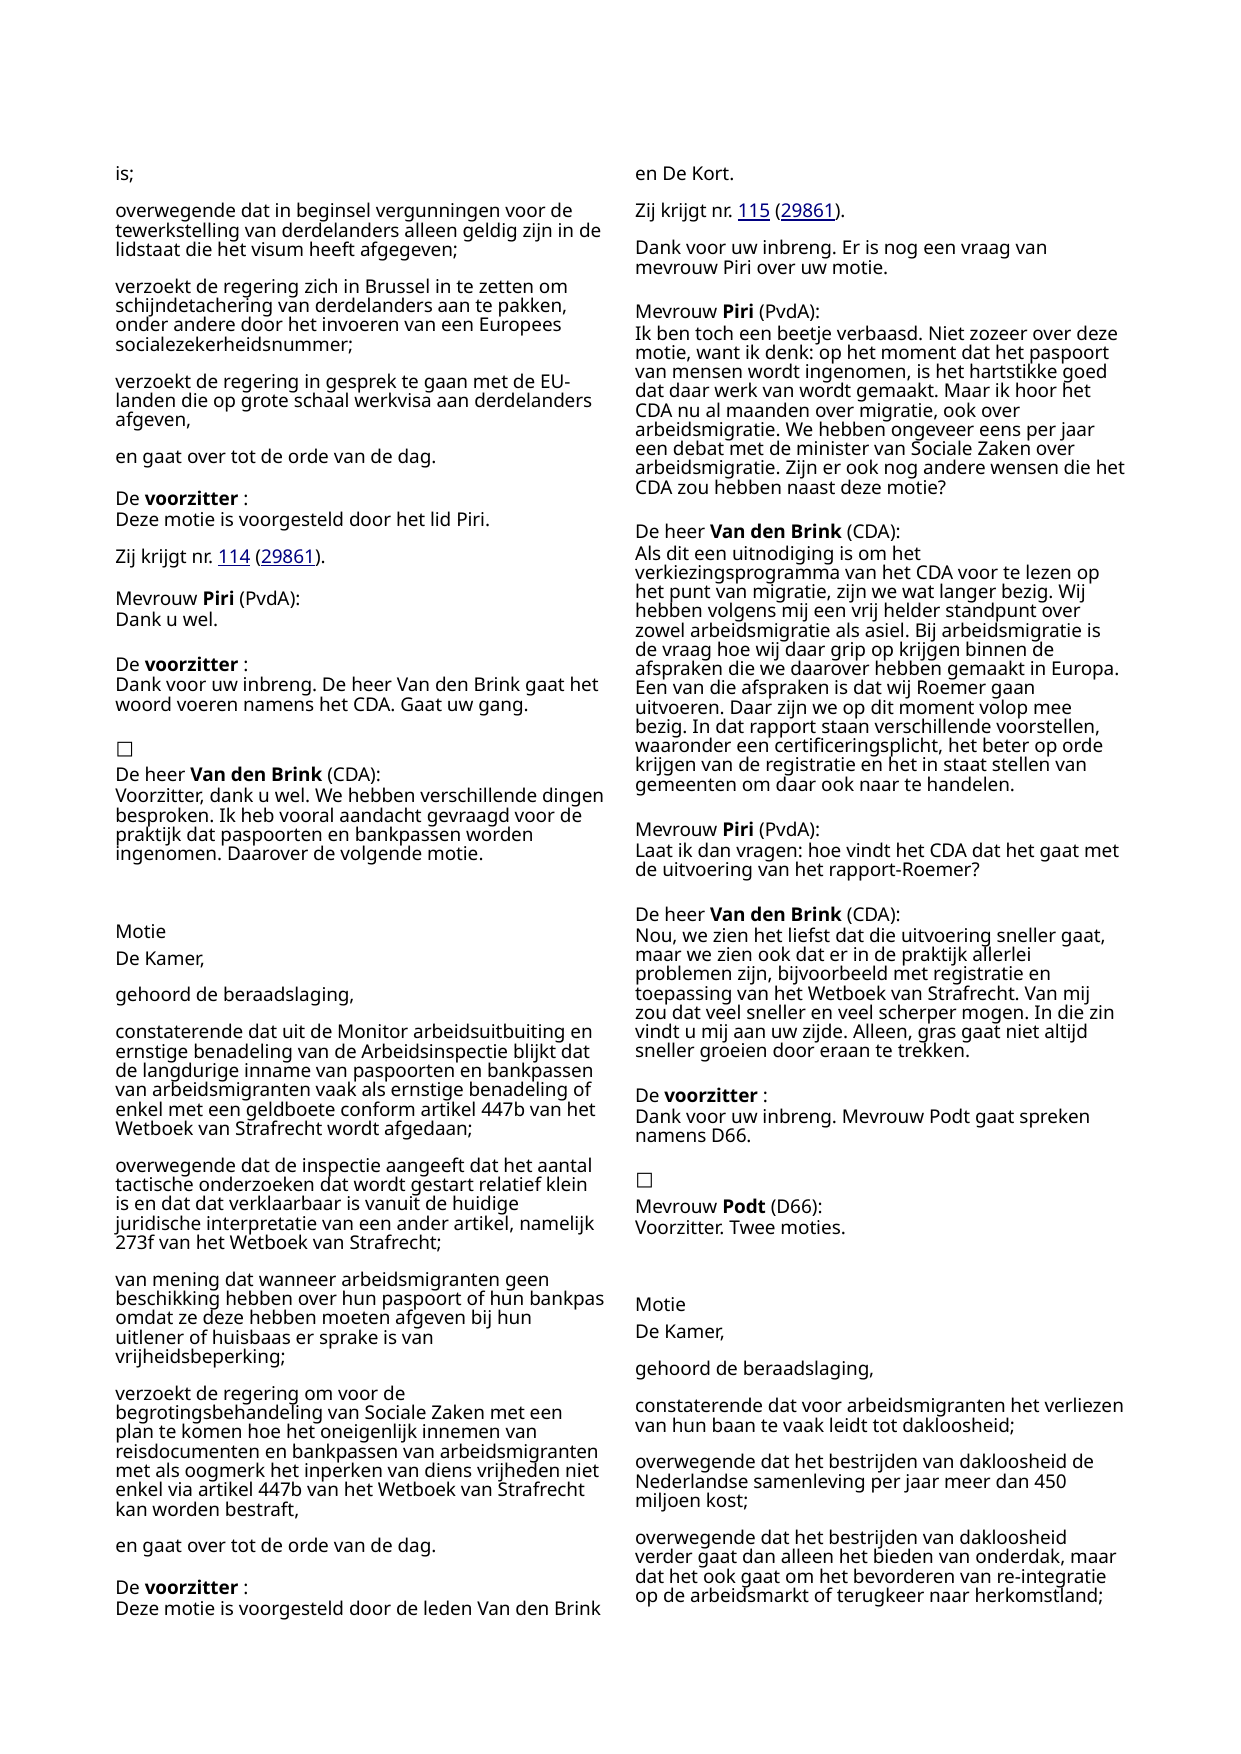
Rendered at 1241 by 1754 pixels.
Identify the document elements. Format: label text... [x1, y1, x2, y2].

text gehoord de beraadslaging, [115, 986, 605, 1006]
text verzoekt de regering in gesprek te gaan met de EU-landen die op grote schaal werkvisa aan derdelanders afgeven, [115, 373, 605, 430]
text Motie [635, 1292, 1125, 1317]
text en gaat over tot de orde van de dag. [115, 448, 605, 467]
text ⬜ [115, 736, 605, 762]
text Als dit een uitnodiging is om het verkiezingsprogramma van het CDA voor te lezen op het punt van migratie, zijn we wat langer bezig. Wij hebben volgens mij een vrij helder standpunt over zowel arbeidsmigratie als asiel. Bij arbeidsmigratie is de vraag hoe wij daar grip op krijgen binnen de afspraken die we daarover hebben gemaakt in Europa. Een van die afspraken is dat wij Roemer gaan uitvoeren. Daar zijn we op dit moment volop mee bezig. In dat rapport staan verschillende voorstellen, waaronder een certificeringsplicht, het beter op orde krijgen van de registratie en het in staat stellen van gemeenten om daar ook naar te handelen. [635, 544, 1125, 795]
text Zij krijgt nr. 114 (29861). [115, 548, 605, 567]
text De voorzitter : [115, 651, 605, 676]
text overwegende dat het bestrijden van dakloosheid de Nederlandse samenleving per jaar meer dan 450 miljoen kost; [635, 1453, 1125, 1511]
text De heer Van den Brink (CDA): [635, 519, 1125, 544]
text Deze motie is voorgesteld door de leden Van den Brink [115, 1600, 605, 1619]
text constaterende dat uit de Monitor arbeidsuitbuiting en ernstige benadeling van de Arbeidsinspectie blijkt dat de langdurige inname van paspoorten en bankpassen van arbeidsmigranten vaak als ernstige benadeling of enkel met een geldboete conform artikel 447b van het Wetboek van Strafrecht wordt afgedaan; [115, 1023, 605, 1139]
text Zij krijgt nr. 115 (29861). [635, 202, 1125, 222]
text Dank voor uw inbreng. De heer Van den Brink gaat het woord voeren namens het CDA. Gaat uw gang. [115, 676, 605, 715]
text van mening dat wanneer arbeidsmigranten geen beschikking hebben over hun paspoort of hun bankpas omdat ze deze hebben moeten afgeven bij hun uitlener of huisbaas er sprake is van vrijheidsbeperking; [115, 1271, 605, 1367]
text Motie [115, 918, 605, 943]
text De Kamer, [115, 949, 605, 969]
text en gaat over tot de orde van de dag. [115, 1537, 605, 1557]
text overwegende dat de inspectie aangeeft dat het aantal tactische onderzoeken dat wordt gestart relatief klein is en dat dat verklaarbaar is vanuit de huidige juridische interpretatie van een ander artikel, namelijk 273f van het Wetboek van Strafrecht; [115, 1157, 605, 1253]
text Voorzitter. Twee moties. [635, 1219, 1125, 1238]
text Deze motie is voorgesteld door het lid Piri. [115, 511, 605, 530]
text Nou, we zien het liefst dat die uitvoering sneller gaat, maar we zien ook dat er in de praktijk allerlei problemen zijn, bijvoorbeeld met registratie en toepassing van het Wetboek van Strafrecht. Van mij zou dat veel sneller en veel scherper mogen. In die zin vindt u mij aan uw zijde. Alleen, gras gaat niet altijd sneller groeien door eraan te trekken. [635, 927, 1125, 1062]
text Mevrouw Piri (PvdA): [115, 585, 605, 611]
text De voorzitter : [115, 1574, 605, 1600]
text De voorzitter : [115, 485, 605, 511]
text Mevrouw Podt (D66): [635, 1193, 1125, 1219]
text Dank u wel. [115, 611, 605, 630]
text overwegende dat in beginsel vergunningen voor de tewerkstelling van derdelanders alleen geldig zijn in de lidstaat die het visum heeft afgegeven; [115, 202, 605, 260]
text De voorzitter : [635, 1082, 1125, 1108]
text De Kamer, [635, 1323, 1125, 1343]
text gehoord de beraadslaging, [635, 1360, 1125, 1379]
text ⬜ [635, 1167, 1125, 1193]
text Laat ik dan vragen: hoe vindt het CDA dat het gaat met de uitvoering van het rapport-Roemer? [635, 842, 1125, 880]
text en De Kort. [635, 165, 1125, 184]
text verzoekt de regering zich in Brussel in te zetten om schijndetachering van derdelanders aan te pakken, onder andere door het invoeren van een Europees socialezekerheidsnummer; [115, 278, 605, 355]
text Mevrouw Piri (PvdA): [635, 816, 1125, 842]
text Ik ben toch een beetje verbaasd. Niet zozeer over deze motie, want ik denk: op het moment dat het paspoort van mensen wordt ingenomen, is het hartstikke goed dat daar werk van wordt gemaakt. Maar ik hoor het CDA nu al maanden over migratie, ook over arbeidsmigratie. We hebben ongeveer eens per jaar een debat met de minister van Sociale Zaken over arbeidsmigratie. Zijn er ook nog andere wensen die het CDA zou hebben naast deze motie? [635, 324, 1125, 498]
text De heer Van den Brink (CDA): [635, 901, 1125, 927]
text Voorzitter, dank u wel. We hebben verschillende dingen besproken. Ik heb vooral aandacht gevraagd voor de praktijk dat paspoorten en bankpassen worden ingenomen. Daarover de volgende motie. [115, 787, 605, 864]
text constaterende dat voor arbeidsmigranten het verliezen van hun baan te vaak leidt tot dakloosheid; [635, 1397, 1125, 1436]
text verzoekt de regering om voor de begrotingsbehandeling van Sociale Zaken met een plan te komen hoe het oneigenlijk innemen van reisdocumenten en bankpassen van arbeidsmigranten met als oogmerk het inperken van diens vrijheden niet enkel via artikel 447b van het Wetboek van Strafrecht kan worden bestraft, [115, 1385, 605, 1520]
text is; [115, 165, 605, 184]
text Dank voor uw inbreng. Mevrouw Podt gaat spreken namens D66. [635, 1108, 1125, 1147]
text overwegende dat het bestrijden van dakloosheid verder gaat dan alleen het bieden van onderdak, maar dat het ook gaat om het bevorderen van re-integratie op de arbeidsmarkt of terugkeer naar herkomstland; [635, 1529, 1125, 1606]
text Dank voor uw inbreng. Er is nog een vraag van mevrouw Piri over uw motie. [635, 239, 1125, 278]
text De heer Van den Brink (CDA): [115, 762, 605, 787]
text Mevrouw Piri (PvdA): [635, 299, 1125, 324]
